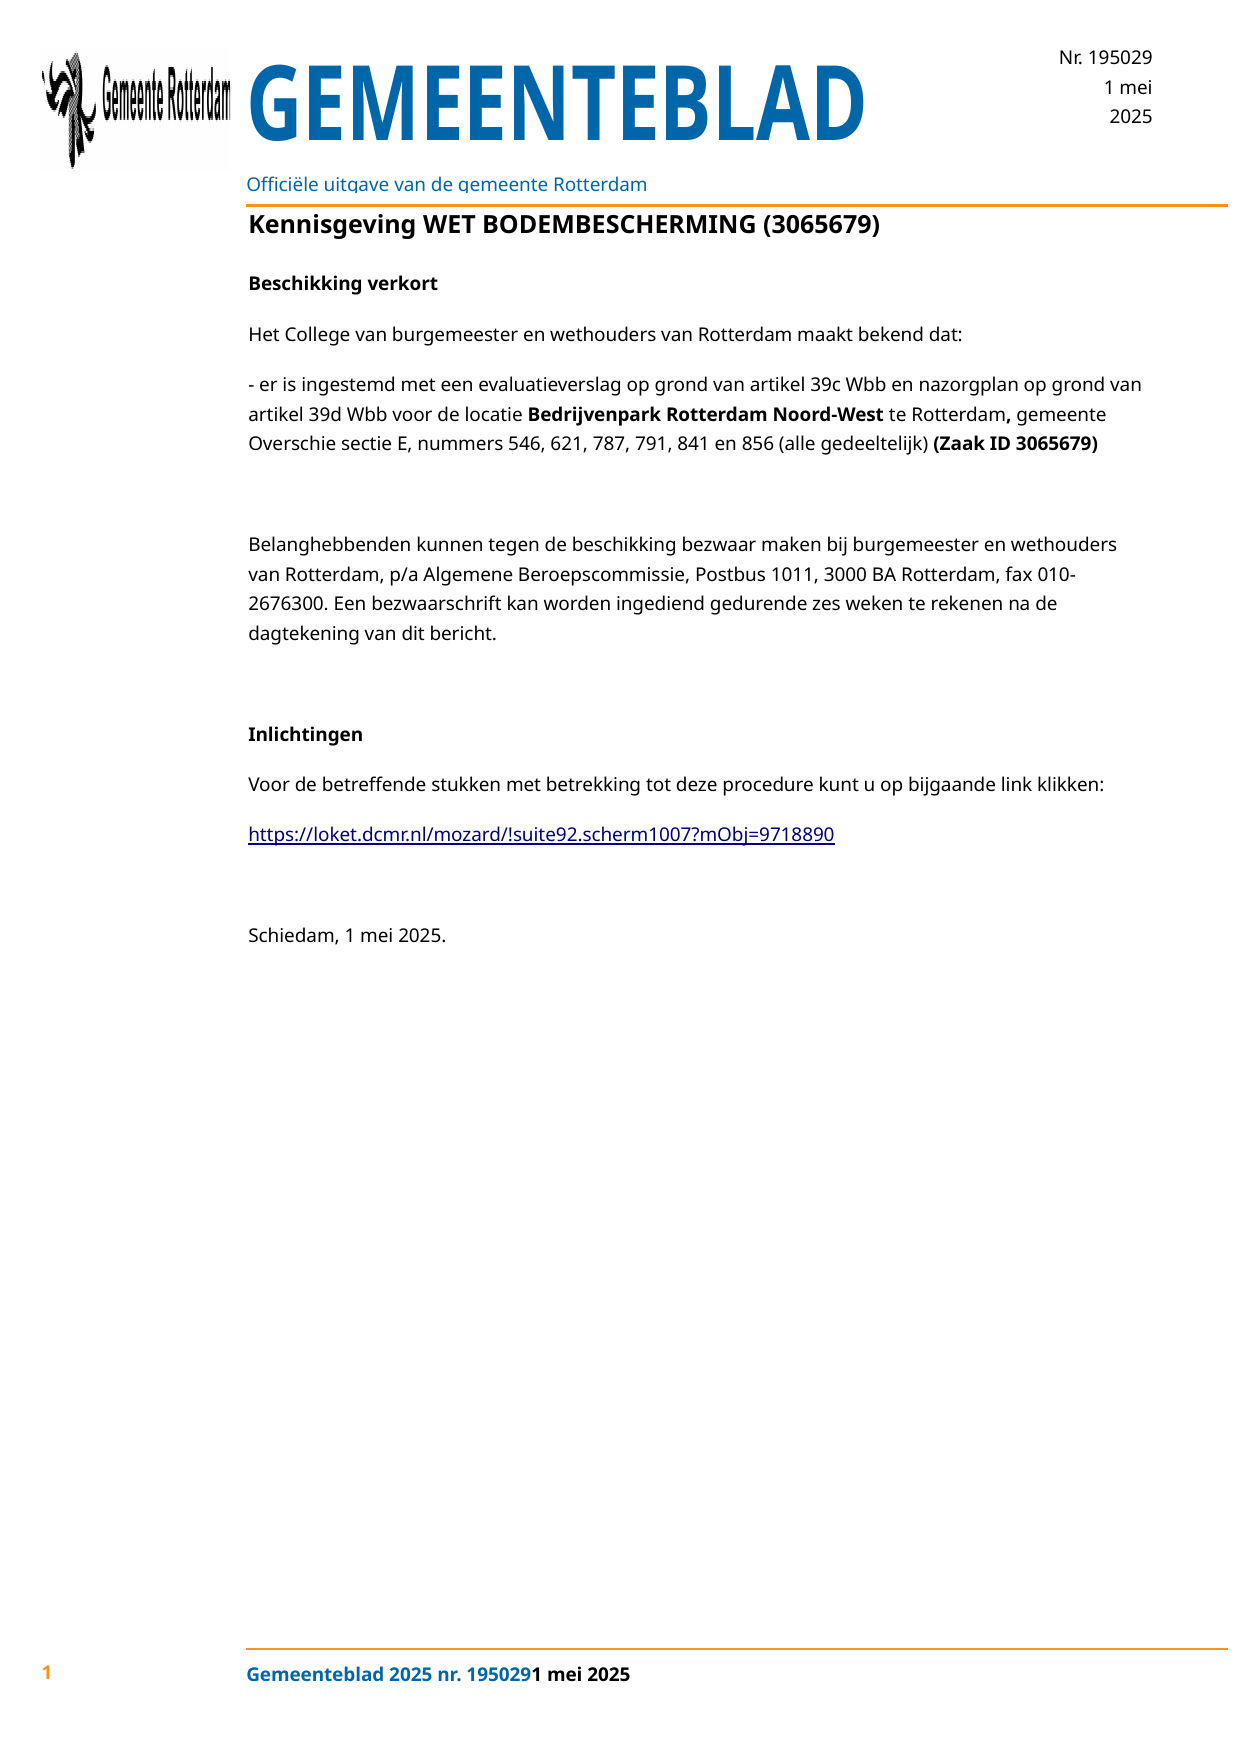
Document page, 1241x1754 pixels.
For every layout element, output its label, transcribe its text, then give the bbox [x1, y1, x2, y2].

text Inlichtingen [248, 721, 1152, 746]
text Voor de betreffende stukken met betrekking tot deze procedure kunt u op bijgaande link klikken: [248, 771, 1152, 797]
text Belanghebbenden kunnen tegen de beschikking bezwaar maken bij burgemeester en wethouders van Rotterdam, p/a Algemene Beroepscommissie, Postbus 1011, 3000 BA Rotterdam, fax 010-2676300. Een bezwaarschrift kan worden ingediend gedurende zes weken te rekenen na de dagtekening van dit bericht. [248, 531, 1152, 646]
text https://loket.dcmr.nl/mozard/!suite92.scherm1007?mObj=9718890 [248, 822, 1152, 847]
text Schiedam, 1 mei 2025. [248, 922, 1152, 948]
text - er is ingestemd met een evaluatieverslag op grond van artikel 39c Wbb en nazorgplan op grond van artikel 39d Wbb voor de locatie Bedrijvenpark Rotterdam Noord-West te Rotterdam, gemeente Overschie sectie E, nummers 546, 621, 787, 791, 841 en 856 (alle gedeeltelijk) (Zaak ID 3065679) [248, 371, 1152, 456]
text Kennisgeving WET BODEMBESCHERMING (3065679) [248, 207, 1152, 241]
text Het College van burgemeester en wethouders van Rotterdam maakt bekend dat: [248, 321, 1152, 346]
picture [41, 47, 231, 172]
text Beschikking verkort [248, 270, 1152, 296]
